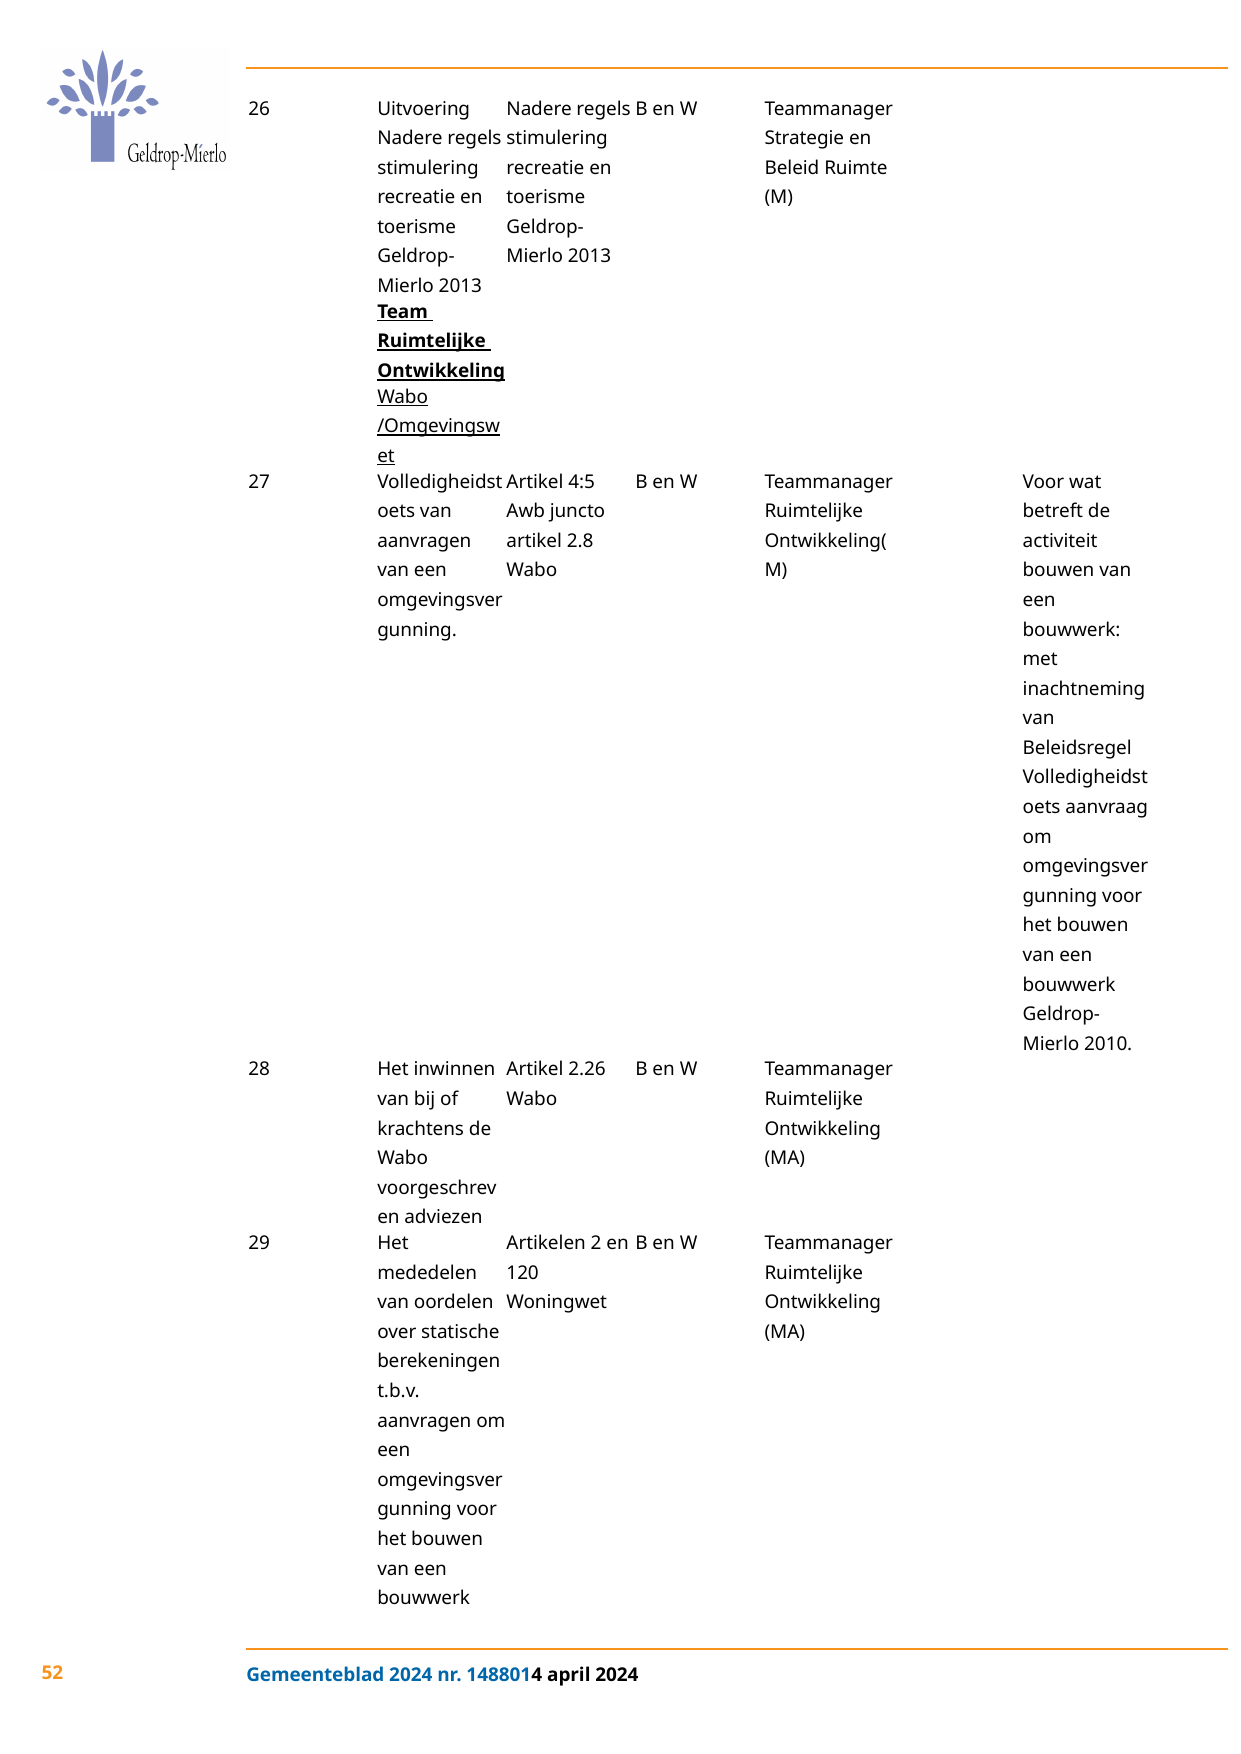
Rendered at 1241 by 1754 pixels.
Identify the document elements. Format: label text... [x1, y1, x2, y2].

table_cell Artikelen 2 en 120 Woningwet [506, 1229, 635, 1610]
table_cell [894, 383, 1022, 468]
table_cell [506, 298, 635, 383]
table_cell [1023, 1229, 1152, 1610]
table_cell [894, 95, 1022, 298]
table_cell [1023, 383, 1152, 468]
table_cell Artikel 2.26 Wabo [506, 1056, 635, 1229]
table_cell Teammanager Ruimtelijke Ontwikkeling(M) [764, 468, 893, 1056]
table_cell Team Ruimtelijke Ontwikkeling [377, 298, 506, 383]
table_cell [894, 468, 1022, 1056]
picture [41, 47, 231, 172]
table_cell [506, 383, 635, 468]
table_cell Het mededelen van oordelen over statische berekeningen t.b.v. aanvragen om een omgevingsvergunning voor het bouwen van een bouwwerk [377, 1229, 506, 1610]
table_cell [764, 298, 893, 383]
table_cell [894, 298, 1022, 383]
table_cell Het inwinnen van bij of krachtens de Wabo voorgeschreven adviezen [377, 1056, 506, 1229]
table_cell Voor wat betreft de activiteit bouwen van een bouwwerk: met inachtneming van Beleidsregel Volledigheidstoets aanvraag om omgevingsvergunning voor het bouwen van een bouwwerk Geldrop-Mierlo 2010. [1023, 468, 1152, 1056]
table_cell Volledigheidstoets van aanvragen van een omgevingsvergunning. [377, 468, 506, 1056]
table_cell [248, 383, 377, 468]
table_cell [635, 298, 764, 383]
table_cell 27 [248, 468, 377, 1056]
table_cell Artikel 4:5 Awb juncto artikel 2.8 Wabo [506, 468, 635, 1056]
table_cell [894, 1056, 1022, 1229]
table_cell Nadere regels stimulering recreatie en toerisme Geldrop-Mierlo 2013 [506, 95, 635, 298]
table_cell B en W [635, 468, 764, 1056]
table_cell [1023, 298, 1152, 383]
table_cell 28 [248, 1056, 377, 1229]
table_cell Teammanager Strategie en Beleid Ruimte (M) [764, 95, 893, 298]
table_cell Uitvoering Nadere regels stimulering recreatie en toerisme Geldrop-Mierlo 2013 [377, 95, 506, 298]
table_cell B en W [635, 95, 764, 298]
table_cell 29 [248, 1229, 377, 1610]
table_cell Teammanager Ruimtelijke Ontwikkeling (MA) [764, 1056, 893, 1229]
table_cell Wabo /Omgevingswet [377, 383, 506, 468]
table_cell 26 [248, 95, 377, 298]
table_cell [764, 383, 893, 468]
table_cell Teammanager Ruimtelijke Ontwikkeling (MA) [764, 1229, 893, 1610]
table_cell B en W [635, 1229, 764, 1610]
table_cell [1023, 95, 1152, 298]
table_cell [248, 298, 377, 383]
table_cell [1023, 1056, 1152, 1229]
table_cell B en W [635, 1056, 764, 1229]
table_cell [635, 383, 764, 468]
table_cell [894, 1229, 1022, 1610]
